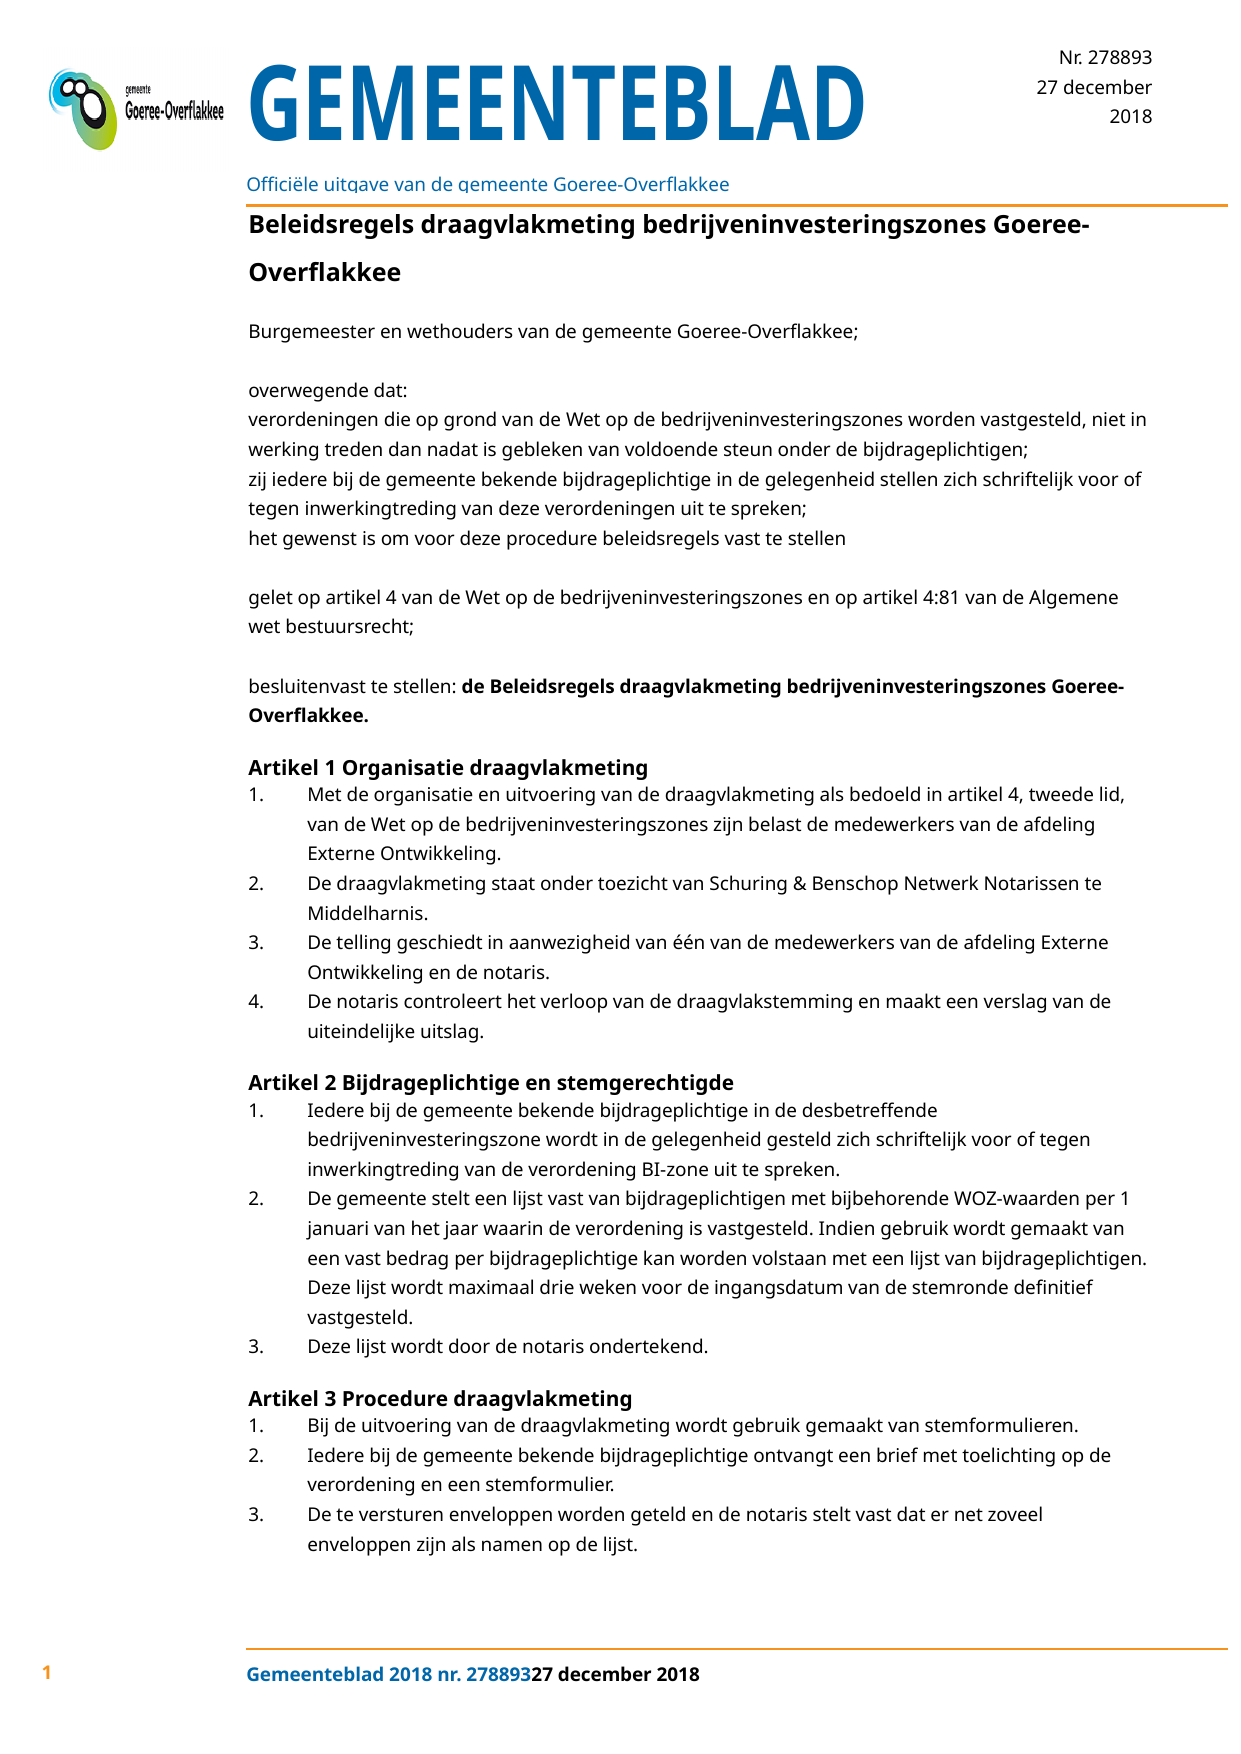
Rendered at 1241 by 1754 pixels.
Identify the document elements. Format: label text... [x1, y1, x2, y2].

text het gewenst is om voor deze procedure beleidsregels vast te stellen [248, 525, 1152, 551]
text besluitenvast te stellen: de Beleidsregels draagvlakmeting bedrijveninvesteringszones Goeree-Overflakkee. [248, 673, 1152, 728]
list Iedere bij de gemeente bekende bijdrageplichtige ontvangt een brief met toelichting op de verordening en een stemformulier. [248, 1442, 1152, 1497]
text Artikel 3 Procedure draagvlakmeting [248, 1384, 1152, 1412]
text Artikel 2 Bijdrageplichtige en stemgerechtigde [248, 1068, 1152, 1097]
list De notaris controleert het verloop van de draagvlakstemming en maakt een verslag van de uiteindelijke uitslag. [248, 988, 1152, 1044]
text Burgemeester en wethouders van de gemeente Goeree-Overflakkee; [248, 318, 1152, 344]
list Bij de uitvoering van de draagvlakmeting wordt gebruik gemaakt van stemformulieren. [248, 1412, 1152, 1438]
text zij iedere bij de gemeente bekende bijdrageplichtige in de gelegenheid stellen zich schriftelijk voor of tegen inwerkingtreding van deze verordeningen uit te spreken; [248, 466, 1152, 521]
text verordeningen die op grond van de Wet op de bedrijveninvesteringszones worden vastgesteld, niet in werking treden dan nadat is gebleken van voldoende steun onder de bijdrageplichtigen; [248, 407, 1152, 462]
list De te versturen enveloppen worden geteld en de notaris stelt vast dat er net zoveel enveloppen zijn als namen op de lijst. [248, 1501, 1152, 1556]
list De telling geschiedt in aanwezigheid van één van de medewerkers van de afdeling Externe Ontwikkeling en de notaris. [248, 929, 1152, 984]
text gelet op artikel 4 van de Wet op de bedrijveninvesteringszones en op artikel 4:81 van de Algemene wet bestuursrecht; [248, 584, 1152, 639]
list Iedere bij de gemeente bekende bijdrageplichtige in de desbetreffende bedrijveninvesteringszone wordt in de gelegenheid gesteld zich schriftelijk voor of tegen inwerkingtreding van de verordening BI-zone uit te spreken. [248, 1097, 1152, 1182]
list De draagvlakmeting staat onder toezicht van Schuring & Benschop Netwerk Notarissen te Middelharnis. [248, 870, 1152, 925]
picture [41, 47, 231, 172]
text Beleidsregels draagvlakmeting bedrijveninvesteringszones Goeree-Overflakkee [248, 207, 1152, 288]
list De gemeente stelt een lijst vast van bijdrageplichtigen met bijbehorende WOZ-waarden per 1 januari van het jaar waarin de verordening is vastgesteld. Indien gebruik wordt gemaakt van een vast bedrag per bijdrageplichtige kan worden volstaan met een lijst van bijdrageplichtigen. Deze lijst wordt maximaal drie weken voor de ingangsdatum van de stemronde definitief vastgesteld. [248, 1186, 1152, 1330]
text Artikel 1 Organisatie draagvlakmeting [248, 753, 1152, 781]
list Met de organisatie en uitvoering van de draagvlakmeting als bedoeld in artikel 4, tweede lid, van de Wet op de bedrijveninvesteringszones zijn belast de medewerkers van de afdeling Externe Ontwikkeling. [248, 781, 1152, 866]
list Deze lijst wordt door de notaris ondertekend. [248, 1333, 1152, 1359]
text overwegende dat: [248, 377, 1152, 403]
